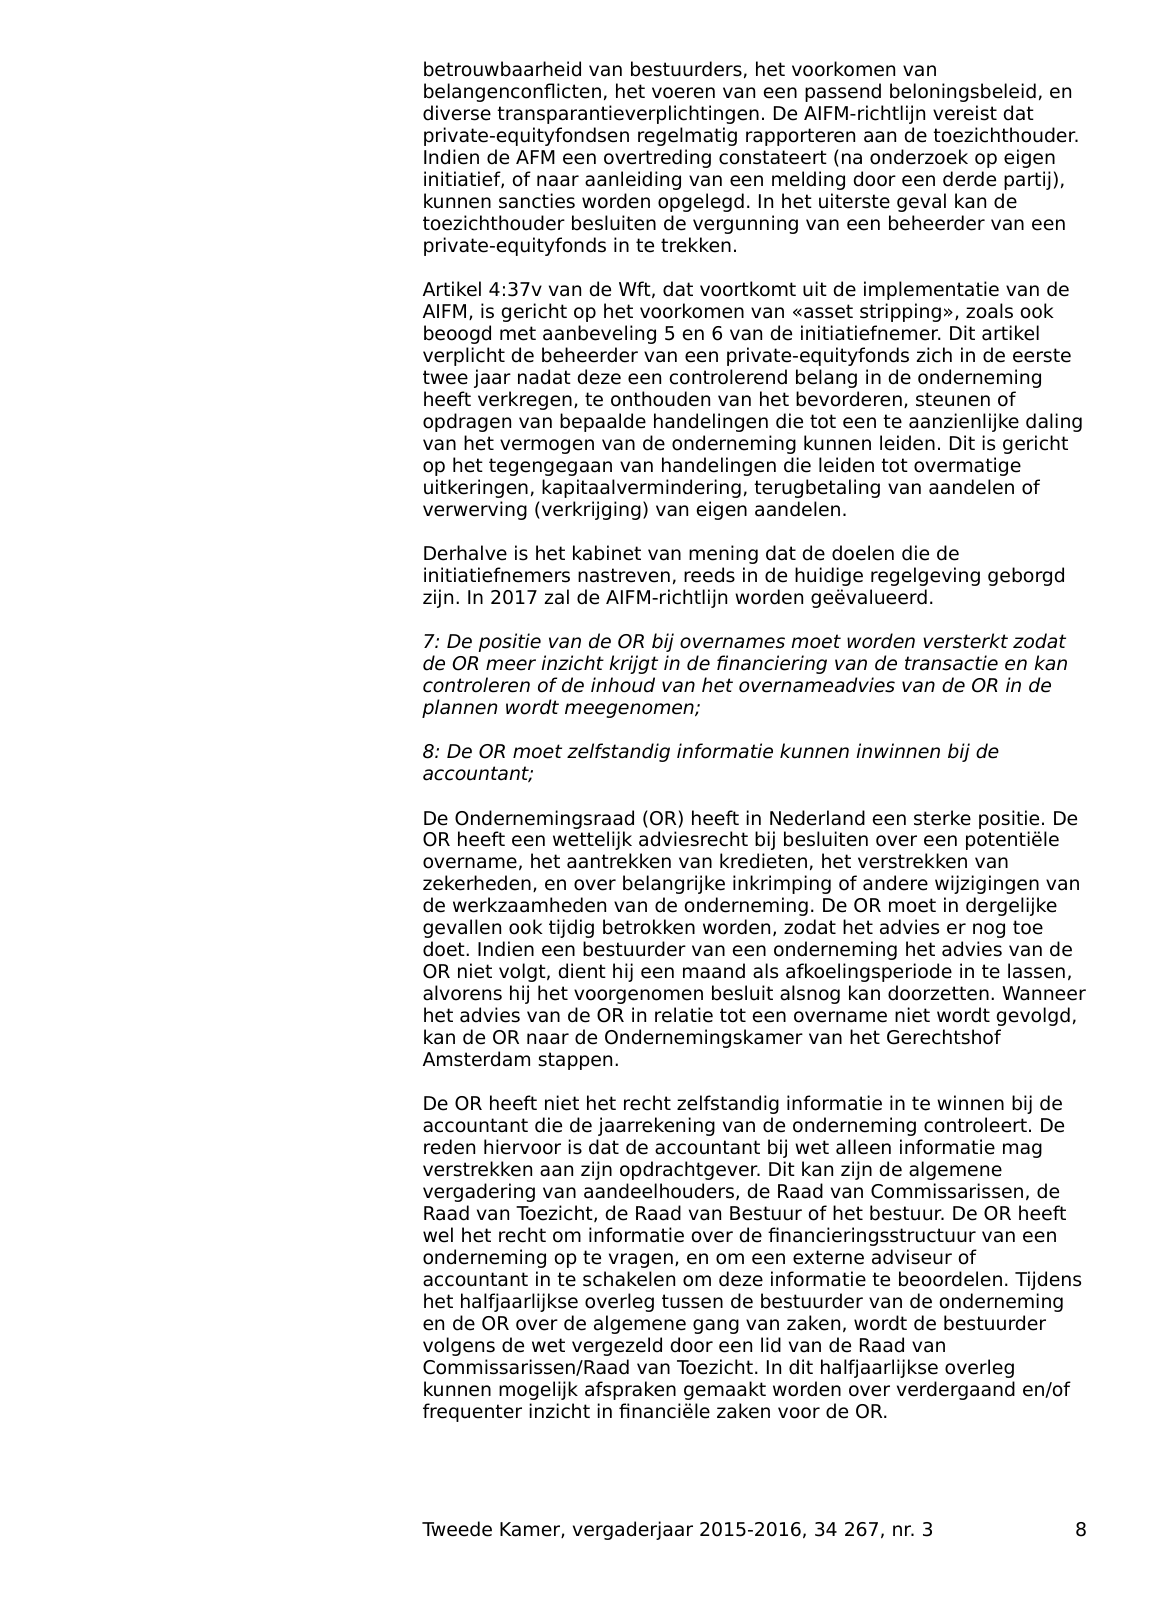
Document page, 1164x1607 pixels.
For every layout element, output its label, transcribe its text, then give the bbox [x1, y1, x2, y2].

text De OR heeft niet het recht zelfstandig informatie in te winnen bij de accountant die de jaarrekening van de onderneming controleert. De reden hiervoor is dat de accountant bij wet alleen informatie mag verstrekken aan zijn opdrachtgever. Dit kan zijn de algemene vergadering van aandeelhouders, de Raad van Commissarissen, de Raad van Toezicht, de Raad van Bestuur of het bestuur. De OR heeft wel het recht om informatie over de financieringsstructuur van een onderneming op te vragen, en om een externe adviseur of accountant in te schakelen om deze informatie te beoordelen. Tijdens het halfjaarlijkse overleg tussen de bestuurder van de onderneming en de OR over de algemene gang van zaken, wordt de bestuurder volgens de wet vergezeld door een lid van de Raad van Commissarissen/Raad van Toezicht. In dit halfjaarlijkse overleg kunnen mogelijk afspraken gemaakt worden over verdergaand en/of frequenter inzicht in financiële zaken voor de OR. [422, 1093, 1087, 1423]
text Artikel 4:37v van de Wft, dat voortkomt uit de implementatie van de AIFM, is gericht op het voorkomen van «asset stripping», zoals ook beoogd met aanbeveling 5 en 6 van de initiatiefnemer. Dit artikel verplicht de beheerder van een private-equityfonds zich in de eerste twee jaar nadat deze een controlerend belang in de onderneming heeft verkregen, te onthouden van het bevorderen, steunen of opdragen van bepaalde handelingen die tot een te aanzienlijke daling van het vermogen van de onderneming kunnen leiden. Dit is gericht op het tegengegaan van handelingen die leiden tot overmatige uitkeringen, kapitaalvermindering, terugbetaling van aandelen of verwerving (verkrijging) van eigen aandelen. [422, 279, 1087, 521]
subtitle 8: De OR moet zelfstandig informatie kunnen inwinnen bij de accountant; [422, 741, 1087, 785]
text betrouwbaarheid van bestuurders, het voorkomen van belangenconflicten, het voeren van een passend beloningsbeleid, en diverse transparantieverplichtingen. De AIFM-richtlijn vereist dat private-equityfondsen regelmatig rapporteren aan de toezichthouder. Indien de AFM een overtreding constateert (na onderzoek op eigen initiatief, of naar aanleiding van een melding door een derde partij), kunnen sancties worden opgelegd. In het uiterste geval kan de toezichthouder besluiten de vergunning van een beheerder van een private-equityfonds in te trekken. [422, 59, 1087, 257]
text De Ondernemingsraad (OR) heeft in Nederland een sterke positie. De OR heeft een wettelijk adviesrecht bij besluiten over een potentiële overname, het aantrekken van kredieten, het verstrekken van zekerheden, en over belangrijke inkrimping of andere wijzigingen van de werkzaamheden van de onderneming. De OR moet in dergelijke gevallen ook tijdig betrokken worden, zodat het advies er nog toe doet. Indien een bestuurder van een onderneming het advies van de OR niet volgt, dient hij een maand als afkoelingsperiode in te lassen, alvorens hij het voorgenomen besluit alsnog kan doorzetten. Wanneer het advies van de OR in relatie tot een overname niet wordt gevolgd, kan de OR naar de Ondernemingskamer van het Gerechtshof Amsterdam stappen. [422, 807, 1087, 1071]
text Derhalve is het kabinet van mening dat de doelen die de initiatiefnemers nastreven, reeds in de huidige regelgeving geborgd zijn. In 2017 zal de AIFM-richtlijn worden geëvalueerd. [422, 543, 1087, 609]
subtitle 7: De positie van de OR bij overnames moet worden versterkt zodat de OR meer inzicht krijgt in de financiering van de transactie en kan controleren of de inhoud van het overnameadvies van de OR in de plannen wordt meegenomen; [422, 631, 1087, 719]
